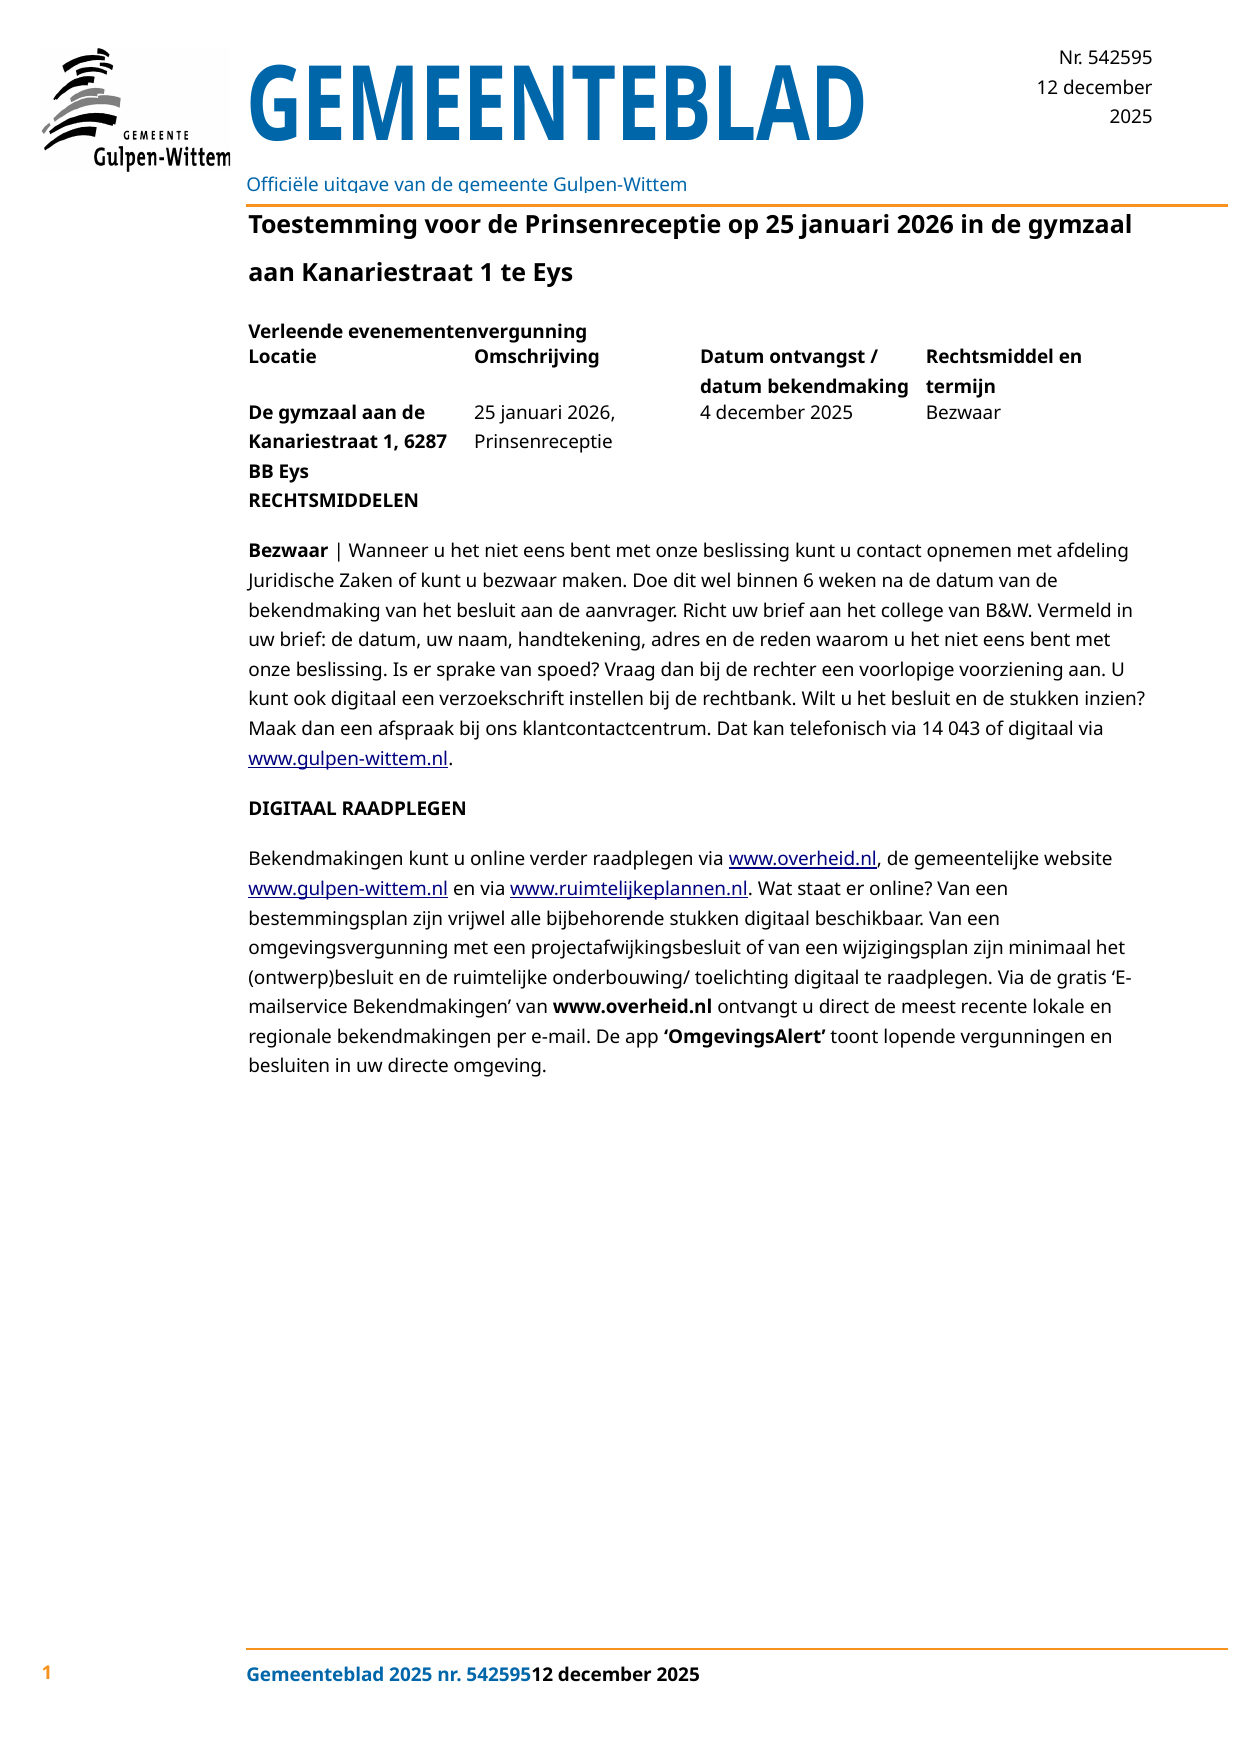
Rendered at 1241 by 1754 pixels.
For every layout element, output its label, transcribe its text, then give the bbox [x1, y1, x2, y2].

text Bekendmakingen kunt u online verder raadplegen via www.overheid.nl, de gemeentelijke website www.gulpen-wittem.nl en via www.ruimtelijkeplannen.nl. Wat staat er online? Van een bestemmingsplan zijn vrijwel alle bijbehorende stukken digitaal beschikbaar. Van een omgevingsvergunning met een projectafwijkingsbesluit of van een wijzigingsplan zijn minimaal het (ontwerp)besluit en de ruimtelijke onderbouwing/ toelichting digitaal te raadplegen. Via de gratis ‘E-mailservice Bekendmakingen’ van www.overheid.nl ontvangt u direct de meest recente lokale en regionale bekendmakingen per e-mail. De app ‘OmgevingsAlert’ toont lopende vergunningen en besluiten in uw directe omgeving. [248, 846, 1152, 1078]
table_cell 4 december 2025 [700, 399, 926, 484]
text RECHTSMIDDELEN [248, 487, 1152, 513]
table_cell Locatie [248, 344, 474, 399]
table_cell De gymzaal aan de Kanariestraat 1, 6287 BB Eys [248, 399, 474, 484]
table_cell Omschrijving [474, 344, 700, 399]
text Bezwaar | Wanneer u het niet eens bent met onze beslissing kunt u contact opnemen met afdeling Juridische Zaken of kunt u bezwaar maken. Doe dit wel binnen 6 weken na de datum van de bekendmaking van het besluit aan de aanvrager. Richt uw brief aan het college van B&W. Vermeld in uw brief: de datum, uw naam, handtekening, adres en de reden waarom u het niet eens bent met onze beslissing. Is er sprake van spoed? Vraag dan bij de rechter een voorlopige voorziening aan. U kunt ook digitaal een verzoekschrift instellen bij de rechtbank. Wilt u het besluit en de stukken inzien? Maak dan een afspraak bij ons klantcontactcentrum. Dat kan telefonisch via 14 043 of digitaal via www.gulpen-wittem.nl. [248, 538, 1152, 770]
table_cell 25 januari 2026, Prinsenreceptie [474, 399, 700, 484]
table_cell Datum ontvangst / datum bekendmaking [700, 344, 926, 399]
table_header Verleende evenementenvergunning [248, 318, 1152, 344]
table_cell Bezwaar [926, 399, 1152, 484]
table_cell Rechtsmiddel en termijn [926, 344, 1152, 399]
text DIGITAAL RAADPLEGEN [248, 795, 1152, 821]
picture [41, 47, 231, 172]
text Toestemming voor de Prinsenreceptie op 25 januari 2026 in de gymzaal aan Kanariestraat 1 te Eys [248, 207, 1152, 288]
